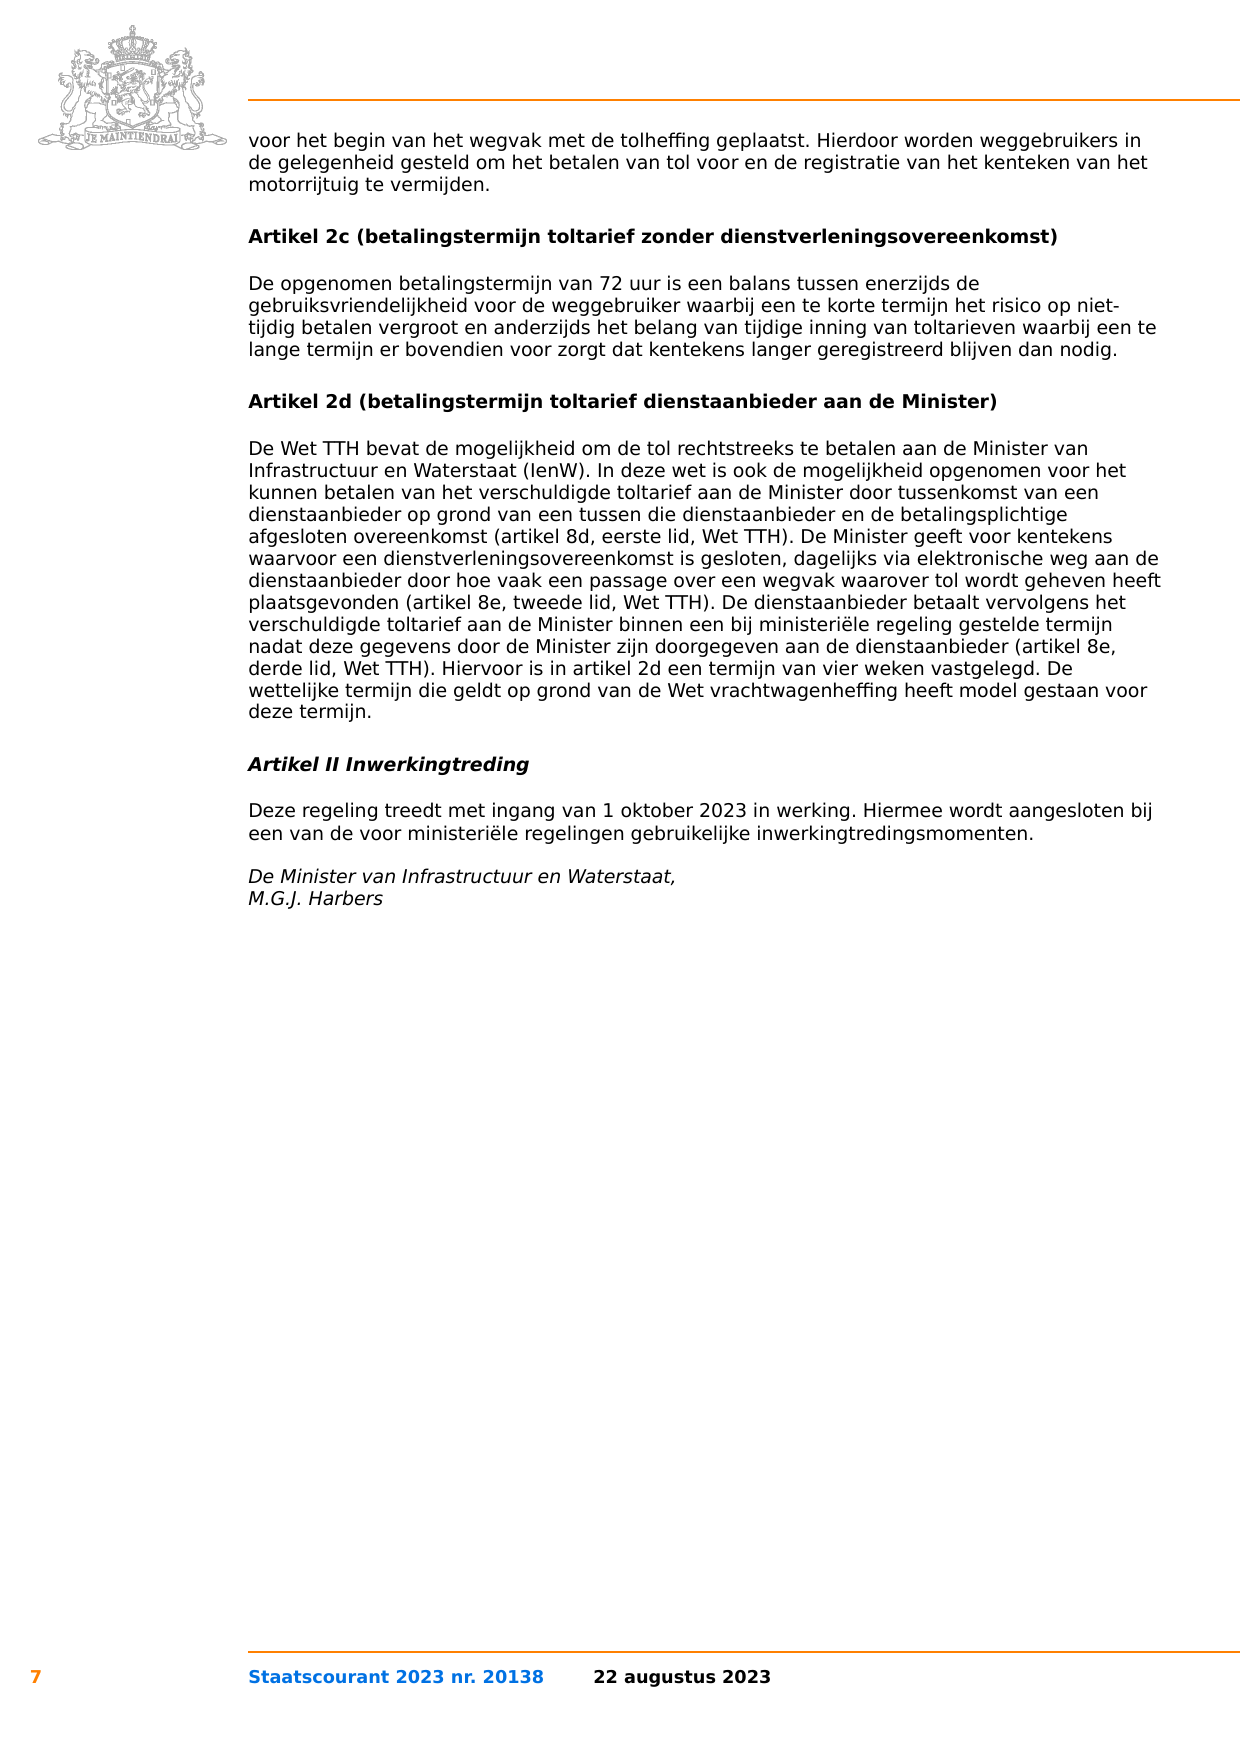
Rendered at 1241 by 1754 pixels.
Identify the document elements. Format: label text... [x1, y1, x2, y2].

text voor het begin van het wegvak met de tolheffing geplaatst. Hierdoor worden weggebruikers in de gelegenheid gesteld om het betalen van tol voor en de registratie van het kenteken van het motorrijtuig te vermijden. [248, 130, 1163, 196]
subtitle Artikel II Inwerkingtreding [248, 753, 1163, 775]
subtitle Artikel 2c (betalingstermijn toltarief zonder dienstverleningsovereenkomst) [248, 226, 1163, 248]
text De Minister van Infrastructuur en Waterstaat, M.G.J. Harbers [248, 866, 1163, 910]
text De opgenomen betalingstermijn van 72 uur is een balans tussen enerzijds de gebruiksvriendelijkheid voor de weggebruiker waarbij een te korte termijn het risico op niet-tijdig betalen vergroot en anderzijds het belang van tijdige inning van toltarieven waarbij een te lange termijn er bovendien voor zorgt dat kentekens langer geregistreerd blijven dan nodig. [248, 273, 1163, 361]
subtitle Artikel 2d (betalingstermijn toltarief dienstaanbieder aan de Minister) [248, 391, 1163, 413]
text Deze regeling treedt met ingang van 1 oktober 2023 in werking. Hiermee wordt aangesloten bij een van de voor ministeriële regelingen gebruikelijke inwerkingtredingsmomenten. [248, 800, 1163, 844]
text De Wet TTH bevat de mogelijkheid om de tol rechtstreeks te betalen aan de Minister van Infrastructuur en Waterstaat (IenW). In deze wet is ook de mogelijkheid opgenomen voor het kunnen betalen van het verschuldigde toltarief aan de Minister door tussenkomst van een dienstaanbieder op grond van een tussen die dienstaanbieder en de betalingsplichtige afgesloten overeenkomst (artikel 8d, eerste lid, Wet TTH). De Minister geeft voor kentekens waarvoor een dienstverleningsovereenkomst is gesloten, dagelijks via elektronische weg aan de dienstaanbieder door hoe vaak een passage over een wegvak waarover tol wordt geheven heeft plaatsgevonden (artikel 8e, tweede lid, Wet TTH). De dienstaanbieder betaalt vervolgens het verschuldigde toltarief aan de Minister binnen een bij ministeriële regeling gestelde termijn nadat deze gegevens door de Minister zijn doorgegeven aan de dienstaanbieder (artikel 8e, derde lid, Wet TTH). Hiervoor is in artikel 2d een termijn van vier weken vastgelegd. De wettelijke termijn die geldt op grond van de Wet vrachtwagenheffing heeft model gestaan voor deze termijn. [248, 438, 1163, 723]
picture [38, 25, 227, 150]
